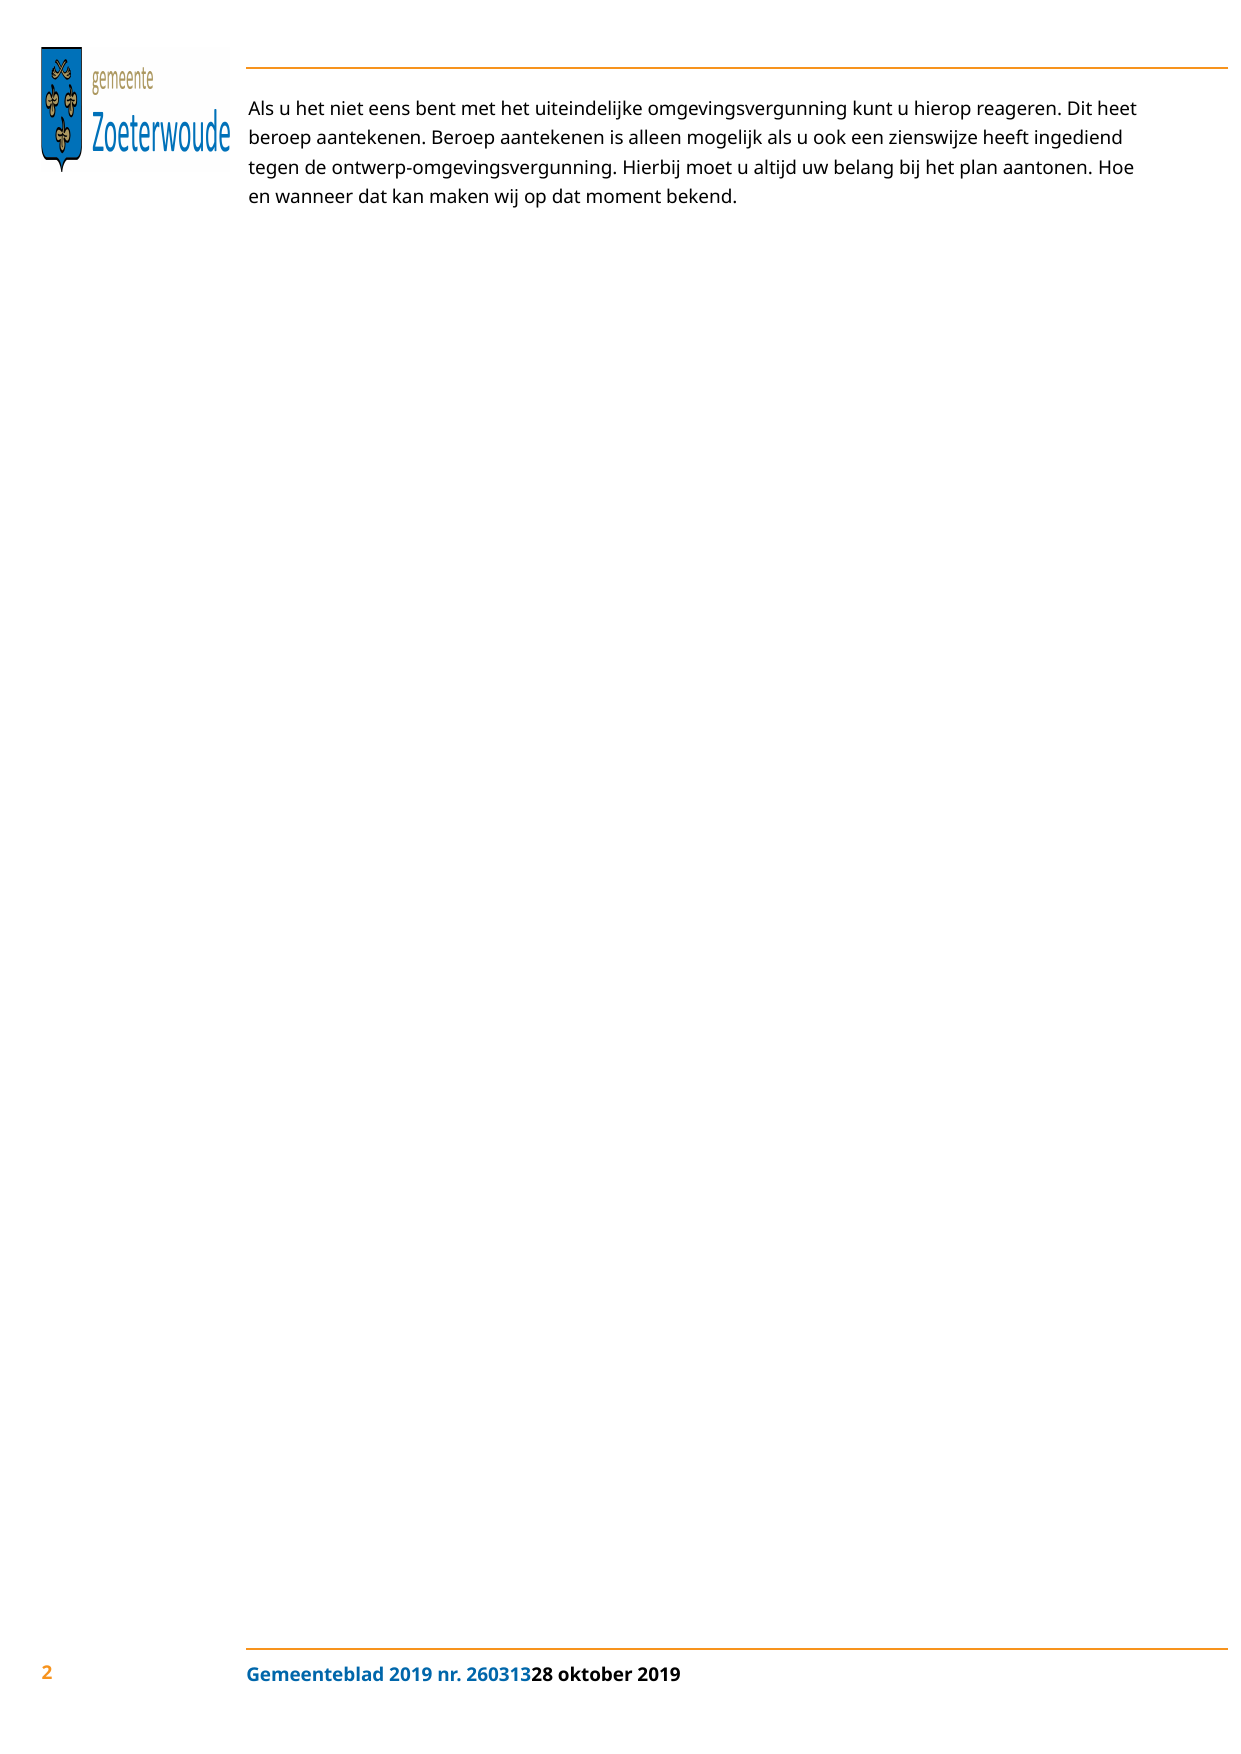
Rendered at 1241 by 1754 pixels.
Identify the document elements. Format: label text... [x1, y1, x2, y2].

picture [41, 47, 231, 172]
text Als u het niet eens bent met het uiteindelijke omgevingsvergunning kunt u hierop reageren. Dit heet beroep aantekenen. Beroep aantekenen is alleen mogelijk als u ook een zienswijze heeft ingediend tegen de ontwerp-omgevingsvergunning. Hierbij moet u altijd uw belang bij het plan aantonen. Hoe en wanneer dat kan maken wij op dat moment bekend. [248, 95, 1152, 209]
